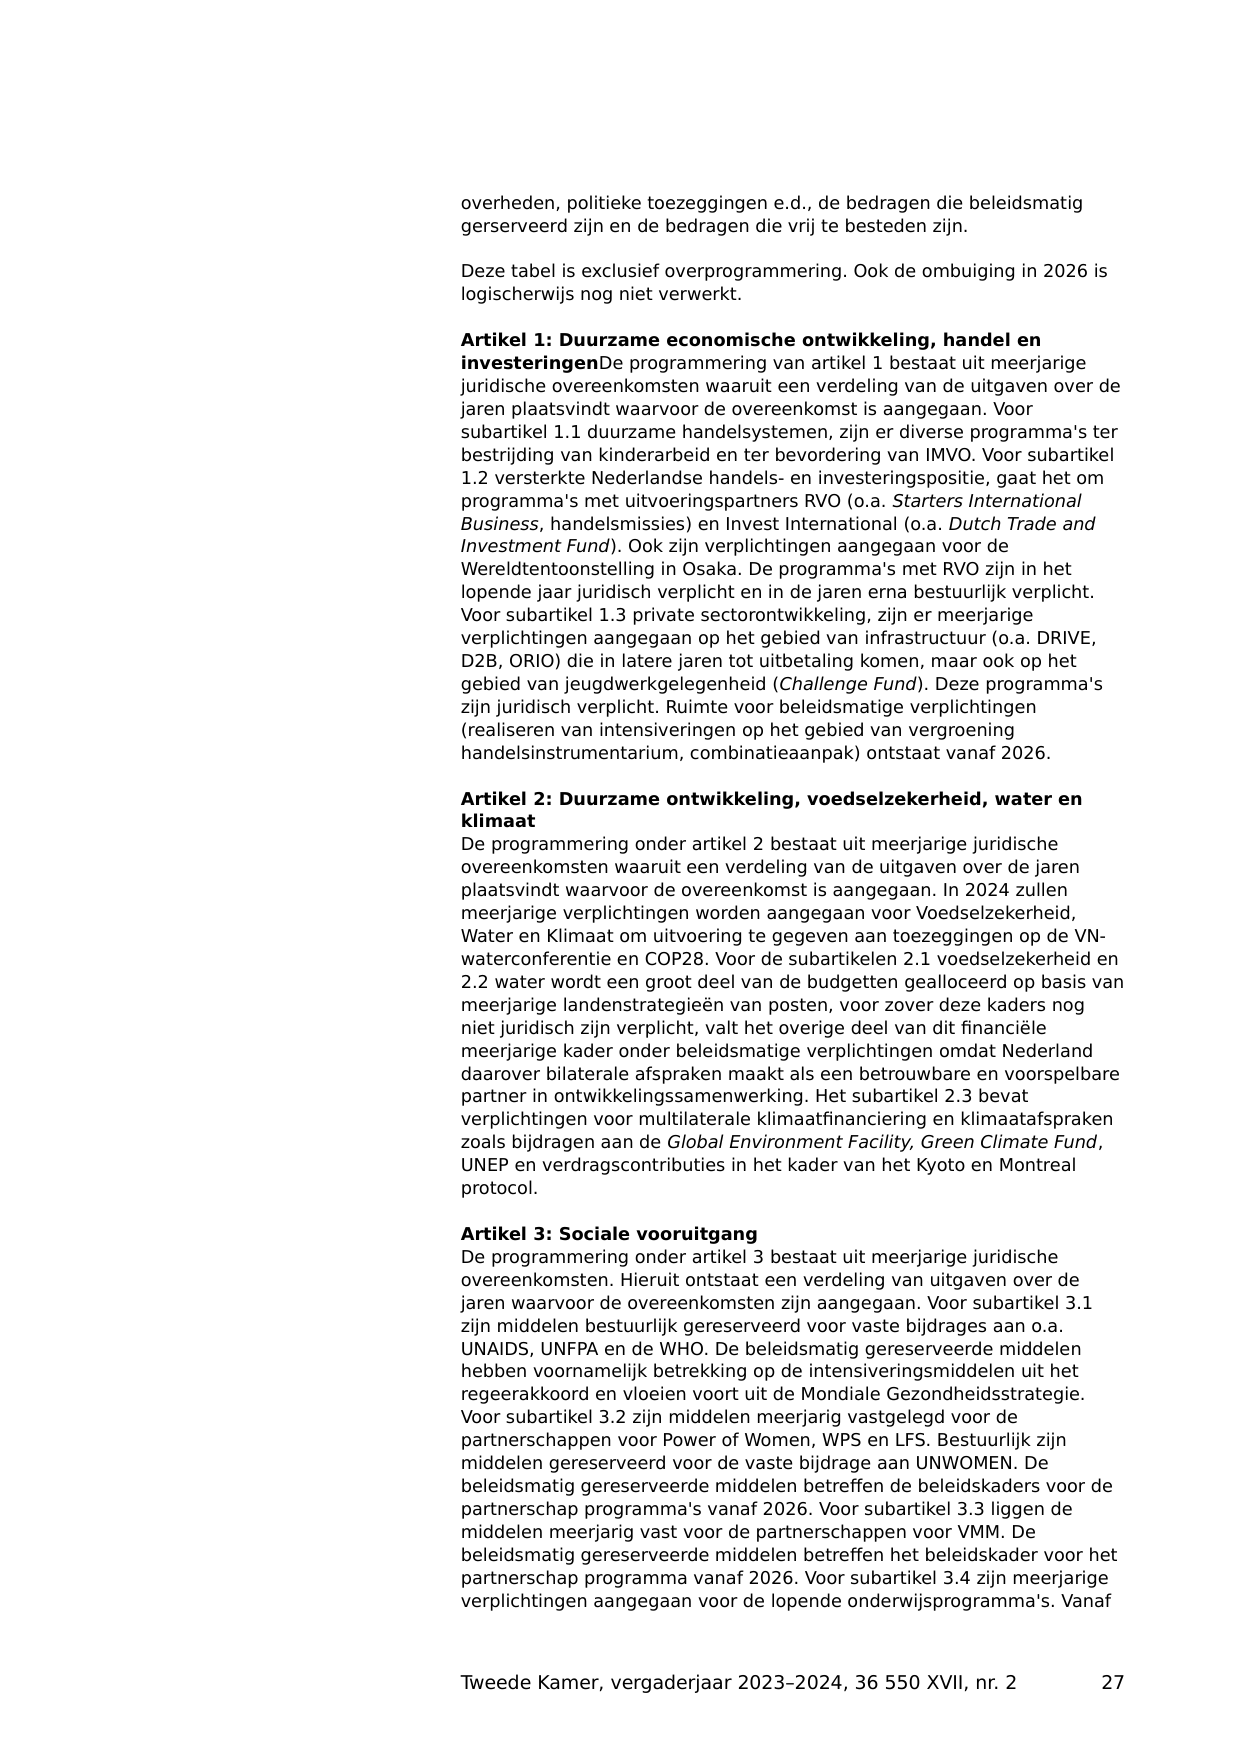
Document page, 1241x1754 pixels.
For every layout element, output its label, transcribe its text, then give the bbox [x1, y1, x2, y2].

text Artikel 3: Sociale vooruitgang De programmering onder artikel 3 bestaat uit meerjarige juridische overeenkomsten. Hieruit ontstaat een verdeling van uitgaven over de jaren waarvoor de overeenkomsten zijn aangegaan. Voor subartikel 3.1 zijn middelen bestuurlijk gereserveerd voor vaste bijdrages aan o.a. UNAIDS, UNFPA en de WHO. De beleidsmatig gereserveerde middelen hebben voornamelijk betrekking op de intensiveringsmiddelen uit het regeerakkoord en vloeien voort uit de Mondiale Gezondheidsstrategie. Voor subartikel 3.2 zijn middelen meerjarig vastgelegd voor de partnerschappen voor Power of Women, WPS en LFS. Bestuurlijk zijn middelen gereserveerd voor de vaste bijdrage aan UNWOMEN. De beleidsmatig gereserveerde middelen betreffen de beleidskaders voor de partnerschap programma's vanaf 2026. Voor subartikel 3.3 liggen de middelen meerjarig vast voor de partnerschappen voor VMM. De beleidsmatig gereserveerde middelen betreffen het beleidskader voor het partnerschap programma vanaf 2026. Voor subartikel 3.4 zijn meerjarige verplichtingen aangegaan voor de lopende onderwijsprogramma's. Vanaf [461, 1222, 1125, 1612]
text overheden, politieke toezeggingen e.d., de bedragen die beleidsmatig gerserveerd zijn en de bedragen die vrij te besteden zijn. [461, 191, 1125, 237]
text Artikel 1: Duurzame economische ontwikkeling, handel en investeringenDe programmering van artikel 1 bestaat uit meerjarige juridische overeenkomsten waaruit een verdeling van de uitgaven over de jaren plaatsvindt waarvoor de overeenkomst is aangegaan. Voor subartikel 1.1 duurzame handelsystemen, zijn er diverse programma's ter bestrijding van kinderarbeid en ter bevordering van IMVO. Voor subartikel 1.2 versterkte Nederlandse handels- en investeringspositie, gaat het om programma's met uitvoeringspartners RVO (o.a. Starters International Business, handelsmissies) en Invest International (o.a. Dutch Trade and Investment Fund). Ook zijn verplichtingen aangegaan voor de Wereldtentoonstelling in Osaka. De programma's met RVO zijn in het lopende jaar juridisch verplicht en in de jaren erna bestuurlijk verplicht. Voor subartikel 1.3 private sectorontwikkeling, zijn er meerjarige verplichtingen aangegaan op het gebied van infrastructuur (o.a. DRIVE, D2B, ORIO) die in latere jaren tot uitbetaling komen, maar ook op het gebied van jeugdwerkgelegenheid (Challenge Fund). Deze programma's zijn juridisch verplicht. Ruimte voor beleidsmatige verplichtingen (realiseren van intensiveringen op het gebied van vergroening handelsinstrumentarium, combinatieaanpak) ontstaat vanaf 2026. [461, 328, 1125, 764]
text Artikel 2: Duurzame ontwikkeling, voedselzekerheid, water en klimaat De programmering onder artikel 2 bestaat uit meerjarige juridische overeenkomsten waaruit een verdeling van de uitgaven over de jaren plaatsvindt waarvoor de overeenkomst is aangegaan. In 2024 zullen meerjarige verplichtingen worden aangegaan voor Voedselzekerheid, Water en Klimaat om uitvoering te gegeven aan toezeggingen op de VN-waterconferentie en COP28. Voor de subartikelen 2.1 voedselzekerheid en 2.2 water wordt een groot deel van de budgetten gealloceerd op basis van meerjarige landenstrategieën van posten, voor zover deze kaders nog niet juridisch zijn verplicht, valt het overige deel van dit financiële meerjarige kader onder beleidsmatige verplichtingen omdat Nederland daarover bilaterale afspraken maakt als een betrouwbare en voorspelbare partner in ontwikkelingssamenwerking. Het subartikel 2.3 bevat verplichtingen voor multilaterale klimaatfinanciering en klimaatafspraken zoals bijdragen aan de Global Environment Facility, Green Climate Fund, UNEP en verdragscontributies in het kader van het Kyoto en Montreal protocol. [461, 787, 1125, 1199]
text Deze tabel is exclusief overprogrammering. Ook de ombuiging in 2026 is logischerwijs nog niet verwerkt. [461, 259, 1125, 305]
